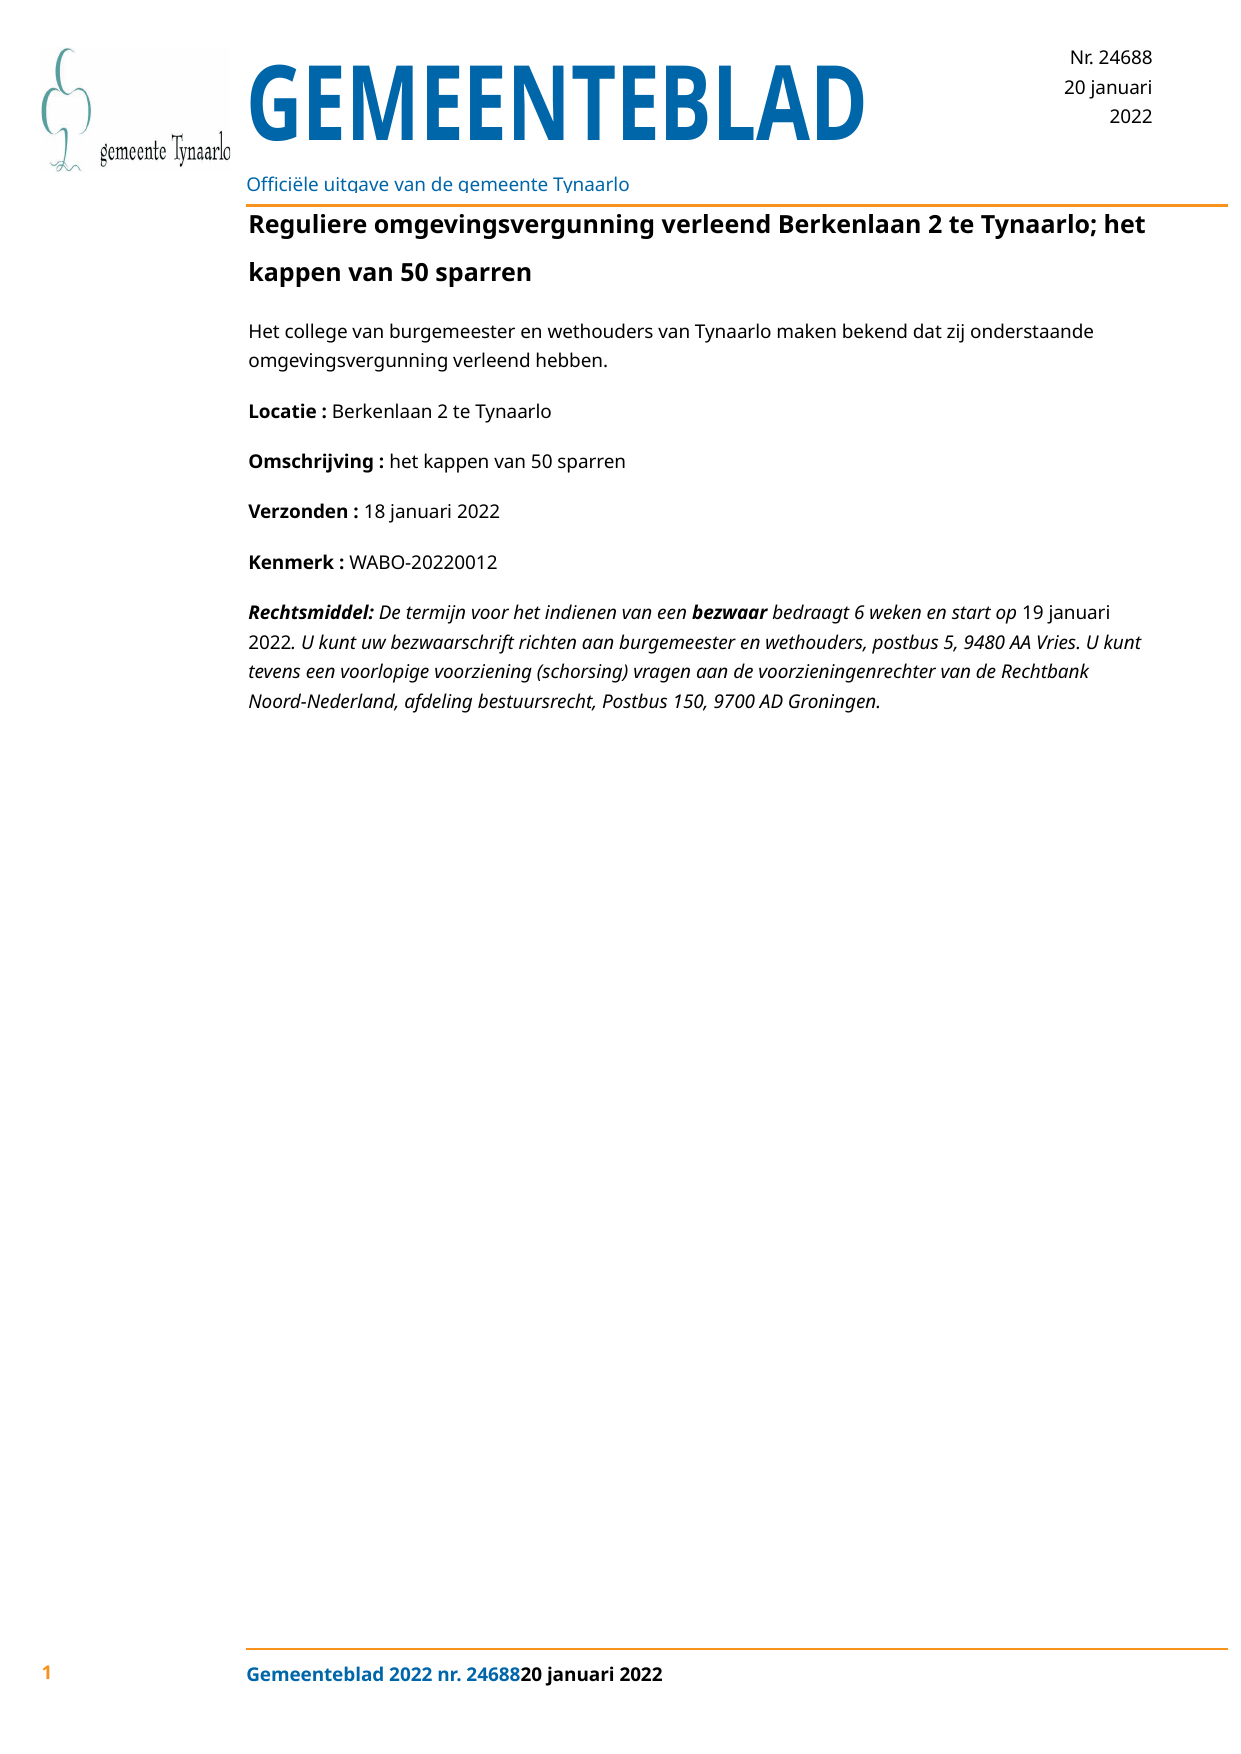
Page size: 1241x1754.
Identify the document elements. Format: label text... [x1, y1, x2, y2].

text Reguliere omgevingsvergunning verleend Berkenlaan 2 te Tynaarlo; het kappen van 50 sparren [248, 207, 1152, 288]
text Kenmerk : WABO-20220012 [248, 549, 1152, 575]
text Verzonden : 18 januari 2022 [248, 499, 1152, 524]
text Het college van burgemeester en wethouders van Tynaarlo maken bekend dat zij onderstaande omgevingsvergunning verleend hebben. [248, 318, 1152, 373]
text Omschrijving : het kappen van 50 sparren [248, 448, 1152, 474]
picture [41, 47, 231, 172]
text Rechtsmiddel: De termijn voor het indienen van een bezwaar bedraagt 6 weken en start op 19 januari 2022. U kunt uw bezwaarschrift richten aan burgemeester en wethouders, postbus 5, 9480 AA Vries. U kunt tevens een voorlopige voorziening (schorsing) vragen aan de voorzieningenrechter van de Rechtbank Noord-Nederland, afdeling bestuursrecht, Postbus 150, 9700 AD Groningen. [248, 599, 1152, 714]
text Locatie : Berkenlaan 2 te Tynaarlo [248, 398, 1152, 424]
